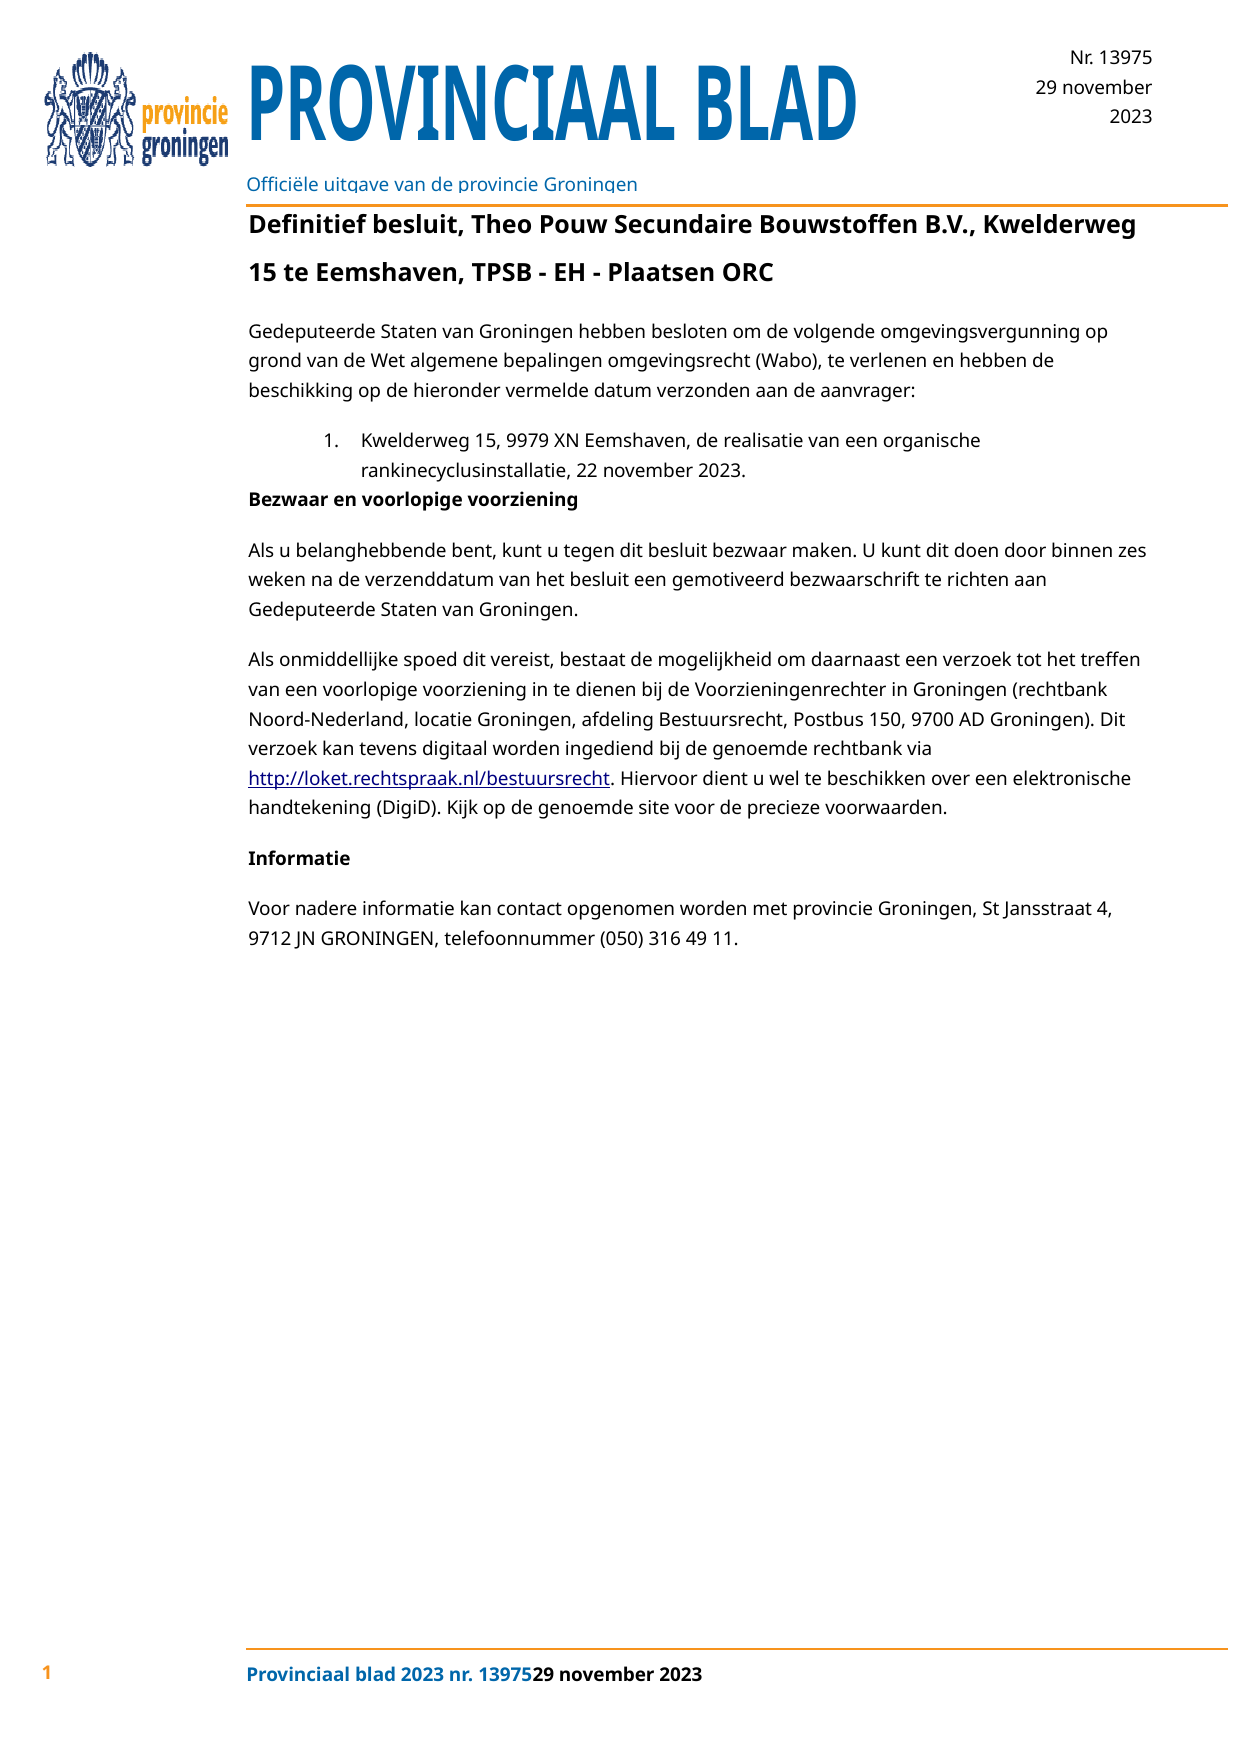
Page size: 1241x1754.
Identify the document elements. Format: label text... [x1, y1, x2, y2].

text Gedeputeerde Staten van Groningen hebben besloten om de volgende omgevingsvergunning op grond van de Wet algemene bepalingen omgevingsrecht (Wabo), te verlenen en hebben de beschikking op de hieronder vermelde datum verzonden aan de aanvrager: [248, 318, 1152, 403]
text Als onmiddellijke spoed dit vereist, bestaat de mogelijkheid om daarnaast een verzoek tot het treffen van een voorlopige voorziening in te dienen bij de Voorzieningenrechter in Groningen (rechtbank Noord-Nederland, locatie Groningen, afdeling Bestuursrecht, Postbus 150, 9700 AD Groningen). Dit verzoek kan tevens digitaal worden ingediend bij de genoemde rechtbank via http://loket.rechtspraak.nl/bestuursrecht. Hiervoor dient u wel te beschikken over een elektronische handtekening (DigiD). Kijk op de genoemde site voor de precieze voorwaarden. [248, 647, 1152, 820]
text Definitief besluit, Theo Pouw Secundaire Bouwstoffen B.V., Kwelderweg 15 te Eemshaven, TPSB - EH - Plaatsen ORC [248, 207, 1152, 288]
list Kwelderweg 15, 9979 XN Eemshaven, de realisatie van een organische rankinecyclusinstallatie, 22 november 2023. [323, 427, 1152, 483]
text Bezwaar en voorlopige voorziening [248, 487, 1152, 512]
text Voor nadere informatie kan contact opgenomen worden met provincie Groningen, St Jansstraat 4, 9712 JN GRONINGEN, telefoonnummer (050) 316 49 11. [248, 895, 1152, 951]
picture [41, 47, 231, 172]
text Als u belanghebbende bent, kunt u tegen dit besluit bezwaar maken. U kunt dit doen door binnen zes weken na de verzenddatum van het besluit een gemotiveerd bezwaarschrift te richten aan Gedeputeerde Staten van Groningen. [248, 537, 1152, 622]
text Informatie [248, 845, 1152, 871]
